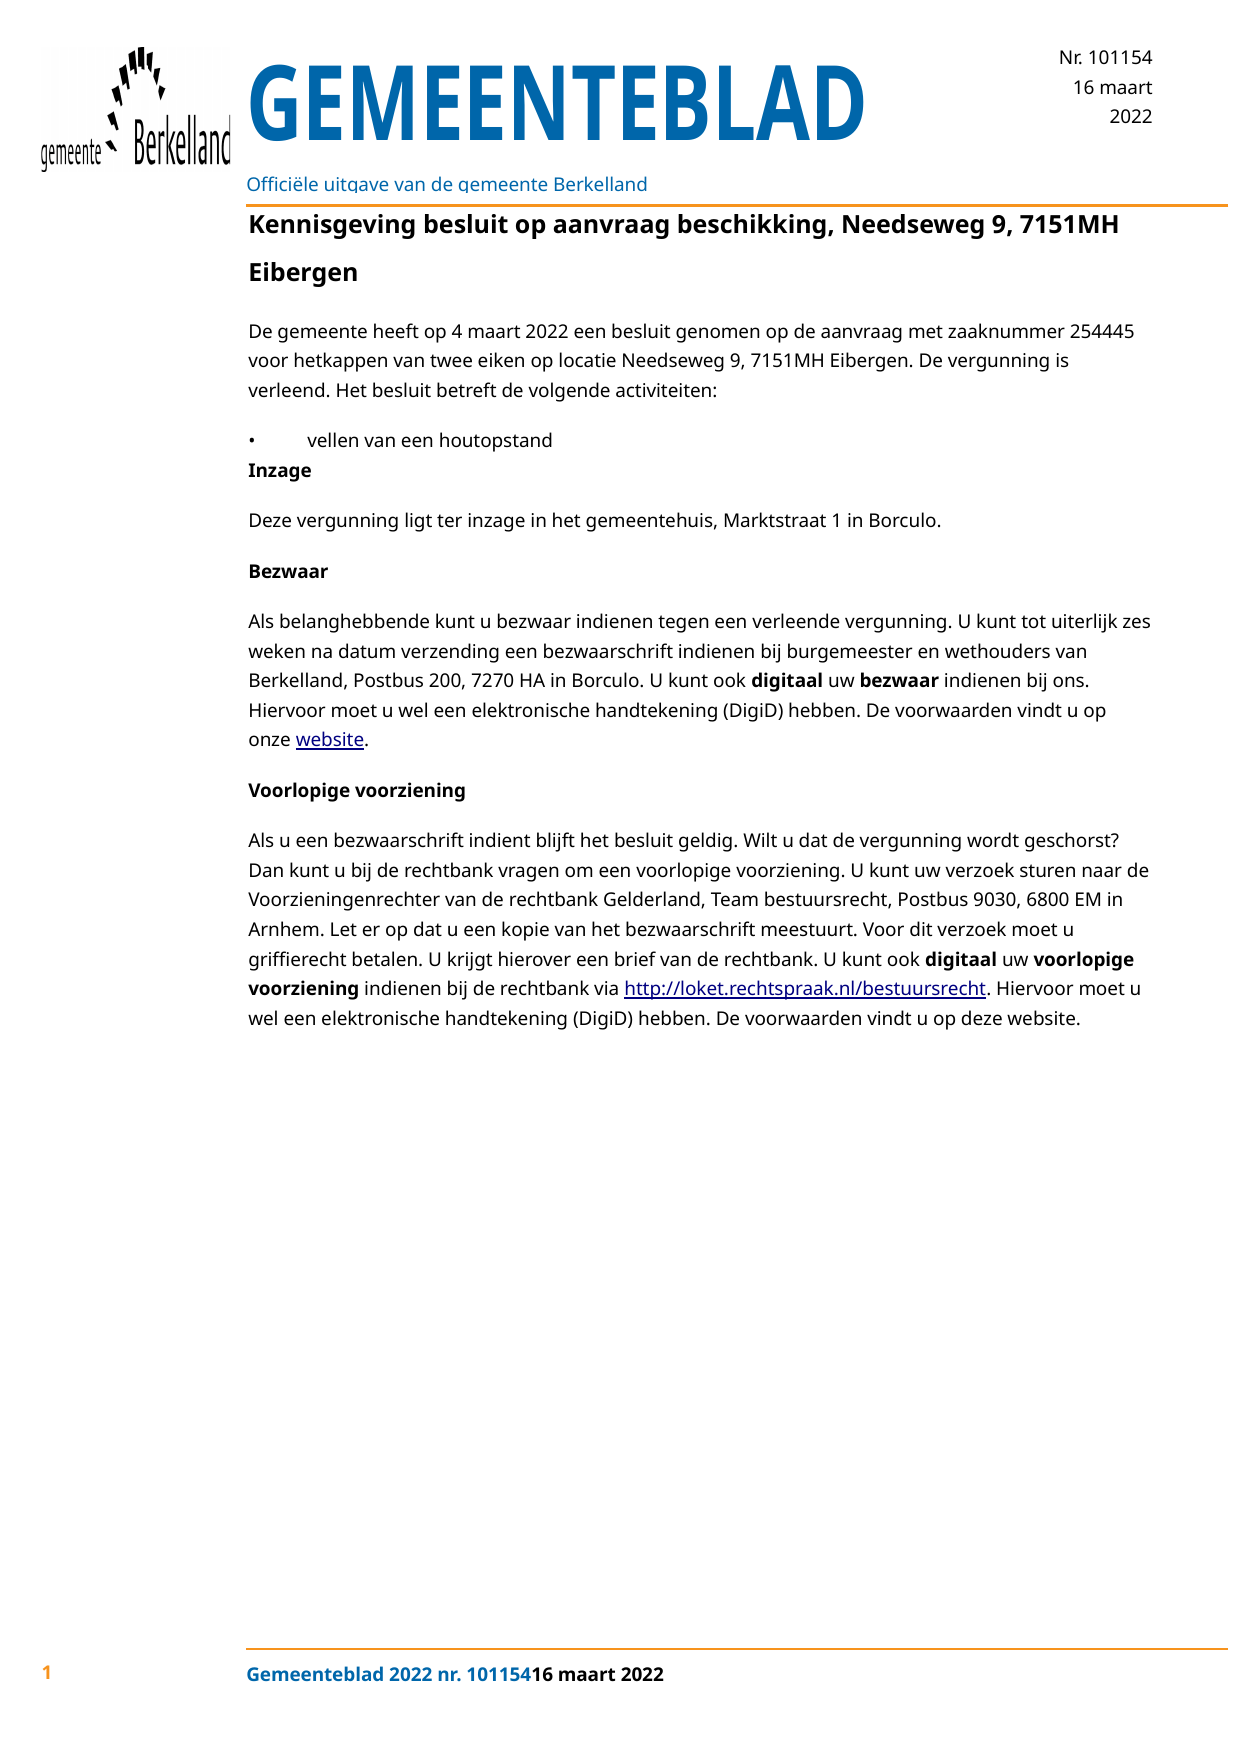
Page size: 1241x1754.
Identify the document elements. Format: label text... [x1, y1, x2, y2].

text Voorlopige voorziening [248, 777, 1152, 803]
text Kennisgeving besluit op aanvraag beschikking, Needseweg 9, 7151MH Eibergen [248, 207, 1152, 288]
text Deze vergunning ligt ter inzage in het gemeentehuis, Marktstraat 1 in Borculo. [248, 507, 1152, 533]
list vellen van een houtopstand [248, 427, 1152, 453]
text Bezwaar [248, 558, 1152, 584]
text De gemeente heeft op 4 maart 2022 een besluit genomen op de aanvraag met zaaknummer 254445 voor hetkappen van twee eiken op locatie Needseweg 9, 7151MH Eibergen. De vergunning is verleend. Het besluit betreft de volgende activiteiten: [248, 318, 1152, 403]
picture [41, 47, 231, 172]
text Inzage [248, 457, 1152, 483]
text Als u een bezwaarschrift indient blijft het besluit geldig. Wilt u dat de vergunning wordt geschorst? Dan kunt u bij de rechtbank vragen om een voorlopige voorziening. U kunt uw verzoek sturen naar de Voorzieningenrechter van de rechtbank Gelderland, Team bestuursrecht, Postbus 9030, 6800 EM in Arnhem. Let er op dat u een kopie van het bezwaarschrift meestuurt. Voor dit verzoek moet u griffierecht betalen. U krijgt hierover een brief van de rechtbank. U kunt ook digitaal uw voorlopige voorziening indienen bij de rechtbank via http://loket.rechtspraak.nl/bestuursrecht. Hiervoor moet u wel een elektronische handtekening (DigiD) hebben. De voorwaarden vindt u op deze website. [248, 827, 1152, 1031]
text Als belanghebbende kunt u bezwaar indienen tegen een verleende vergunning. U kunt tot uiterlijk zes weken na datum verzending een bezwaarschrift indienen bij burgemeester en wethouders van Berkelland, Postbus 200, 7270 HA in Borculo. U kunt ook digitaal uw bezwaar indienen bij ons. Hiervoor moet u wel een elektronische handtekening (DigiD) hebben. De voorwaarden vindt u op onze website. [248, 608, 1152, 752]
